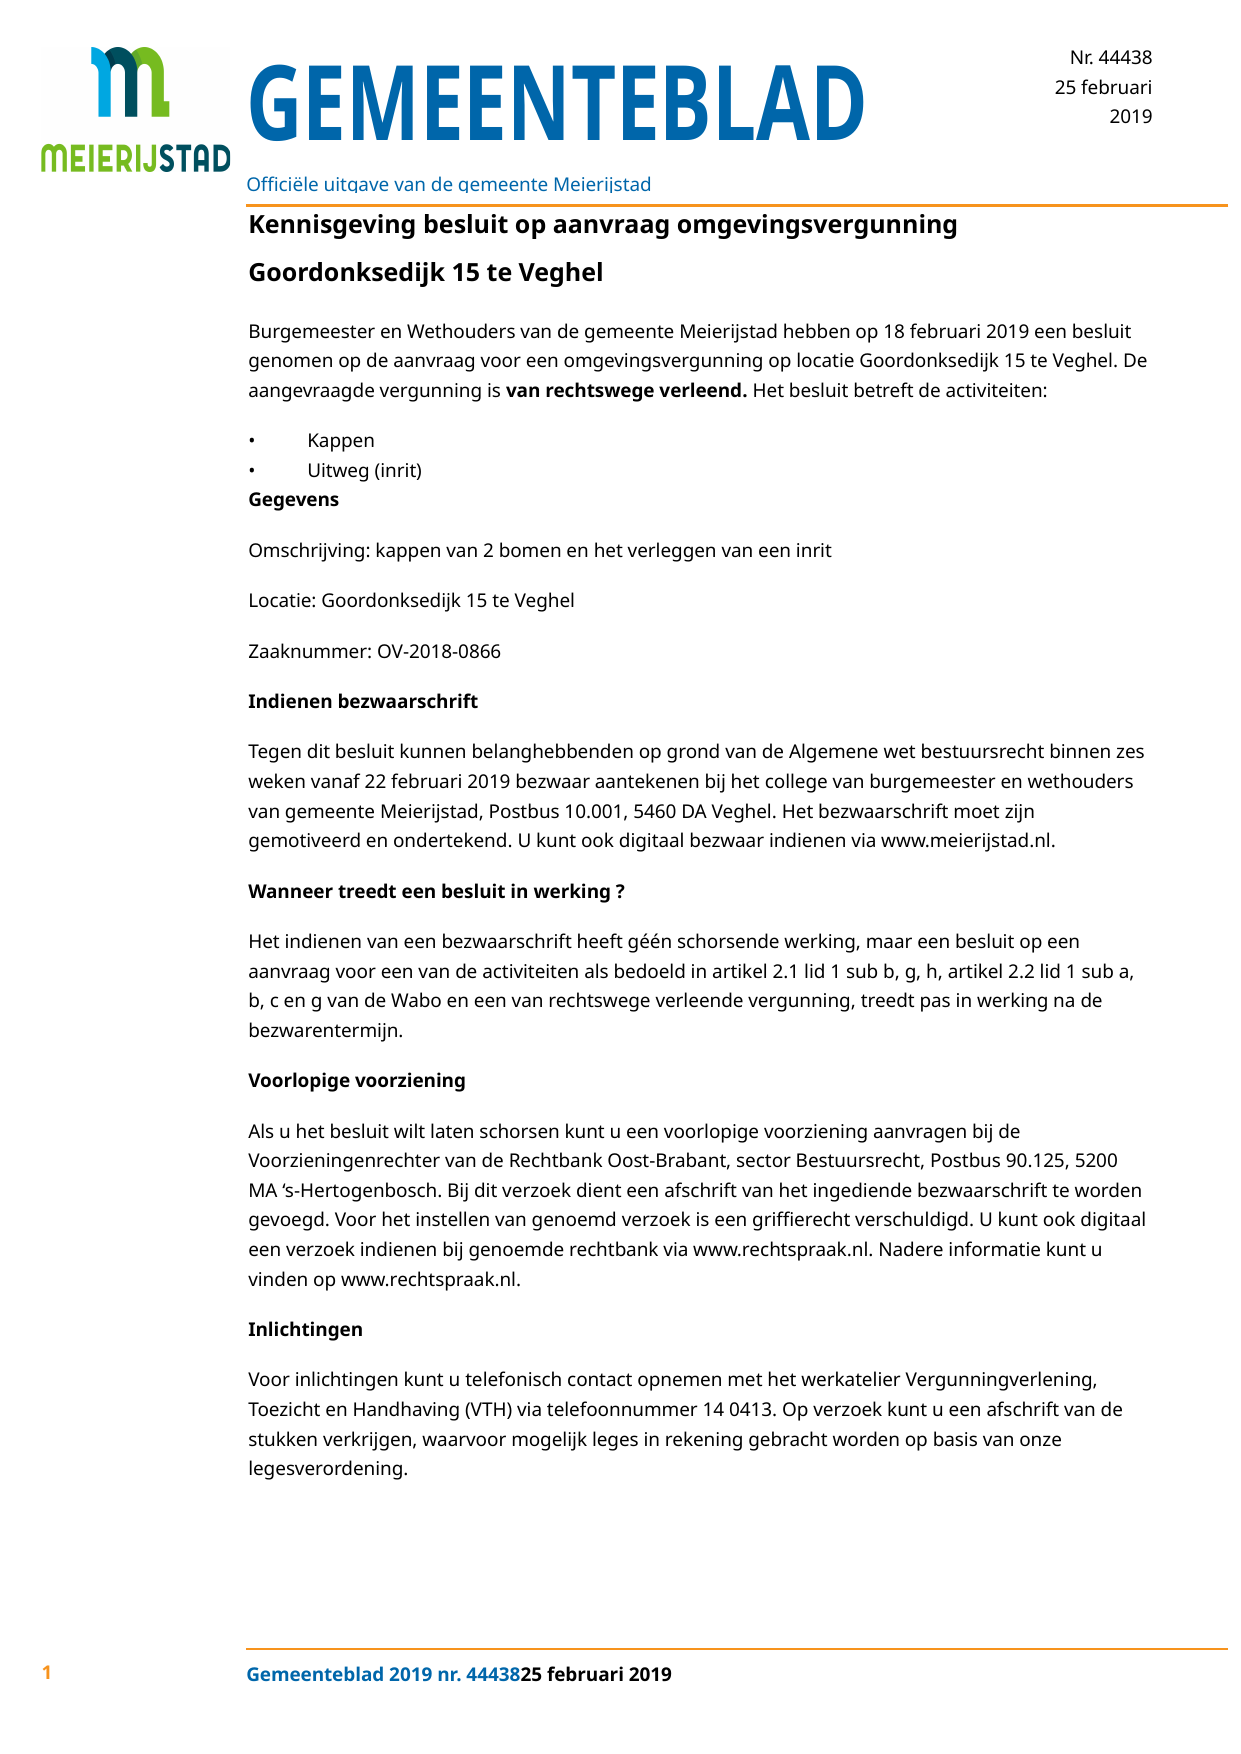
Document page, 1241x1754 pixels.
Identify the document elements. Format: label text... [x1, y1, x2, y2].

text Zaaknummer: OV-2018-0866 [248, 638, 1152, 664]
text Omschrijving: kappen van 2 bomen en het verleggen van een inrit [248, 537, 1152, 563]
text Als u het besluit wilt laten schorsen kunt u een voorlopige voorziening aanvragen bij de Voorzieningenrechter van de Rechtbank Oost-Brabant, sector Bestuursrecht, Postbus 90.125, 5200 MA ‘s-Hertogenbosch. Bij dit verzoek dient een afschrift van het ingediende bezwaarschrift te worden gevoegd. Voor het instellen van genoemd verzoek is een griffierecht verschuldigd. U kunt ook digitaal een verzoek indienen bij genoemde rechtbank via www.rechtspraak.nl. Nadere informatie kunt u vinden op www.rechtspraak.nl. [248, 1118, 1152, 1292]
text Locatie: Goordonksedijk 15 te Veghel [248, 587, 1152, 613]
text Het indienen van een bezwaarschrift heeft géén schorsende werking, maar een besluit op een aanvraag voor een van de activiteiten als bedoeld in artikel 2.1 lid 1 sub b, g, h, artikel 2.2 lid 1 sub a, b, c en g van de Wabo en een van rechtswege verleende vergunning, treedt pas in werking na de bezwarentermijn. [248, 928, 1152, 1043]
text Wanneer treedt een besluit in werking ? [248, 878, 1152, 904]
text Kennisgeving besluit op aanvraag omgevingsvergunning Goordonksedijk 15 te Veghel [248, 207, 1152, 288]
text Voor inlichtingen kunt u telefonisch contact opnemen met het werkatelier Vergunningverlening, Toezicht en Handhaving (VTH) via telefoonnummer 14 0413. Op verzoek kunt u een afschrift van de stukken verkrijgen, waarvoor mogelijk leges in rekening gebracht worden op basis van onze legesverordening. [248, 1367, 1152, 1481]
text Voorlopige voorziening [248, 1067, 1152, 1093]
text Burgemeester en Wethouders van de gemeente Meierijstad hebben op 18 februari 2019 een besluit genomen op de aanvraag voor een omgevingsvergunning op locatie Goordonksedijk 15 te Veghel. De aangevraagde vergunning is van rechtswege verleend. Het besluit betreft de activiteiten: [248, 318, 1152, 403]
picture [41, 47, 231, 172]
text Inlichtingen [248, 1316, 1152, 1342]
list Uitweg (inrit) [248, 457, 1152, 483]
text Tegen dit besluit kunnen belanghebbenden op grond van de Algemene wet bestuursrecht binnen zes weken vanaf 22 februari 2019 bezwaar aantekenen bij het college van burgemeester en wethouders van gemeente Meierijstad, Postbus 10.001, 5460 DA Veghel. Het bezwaarschrift moet zijn gemotiveerd en ondertekend. U kunt ook digitaal bezwaar indienen via www.meierijstad.nl. [248, 739, 1152, 853]
list Kappen [248, 427, 1152, 453]
text Gegevens [248, 487, 1152, 512]
text Indienen bezwaarschrift [248, 688, 1152, 714]
